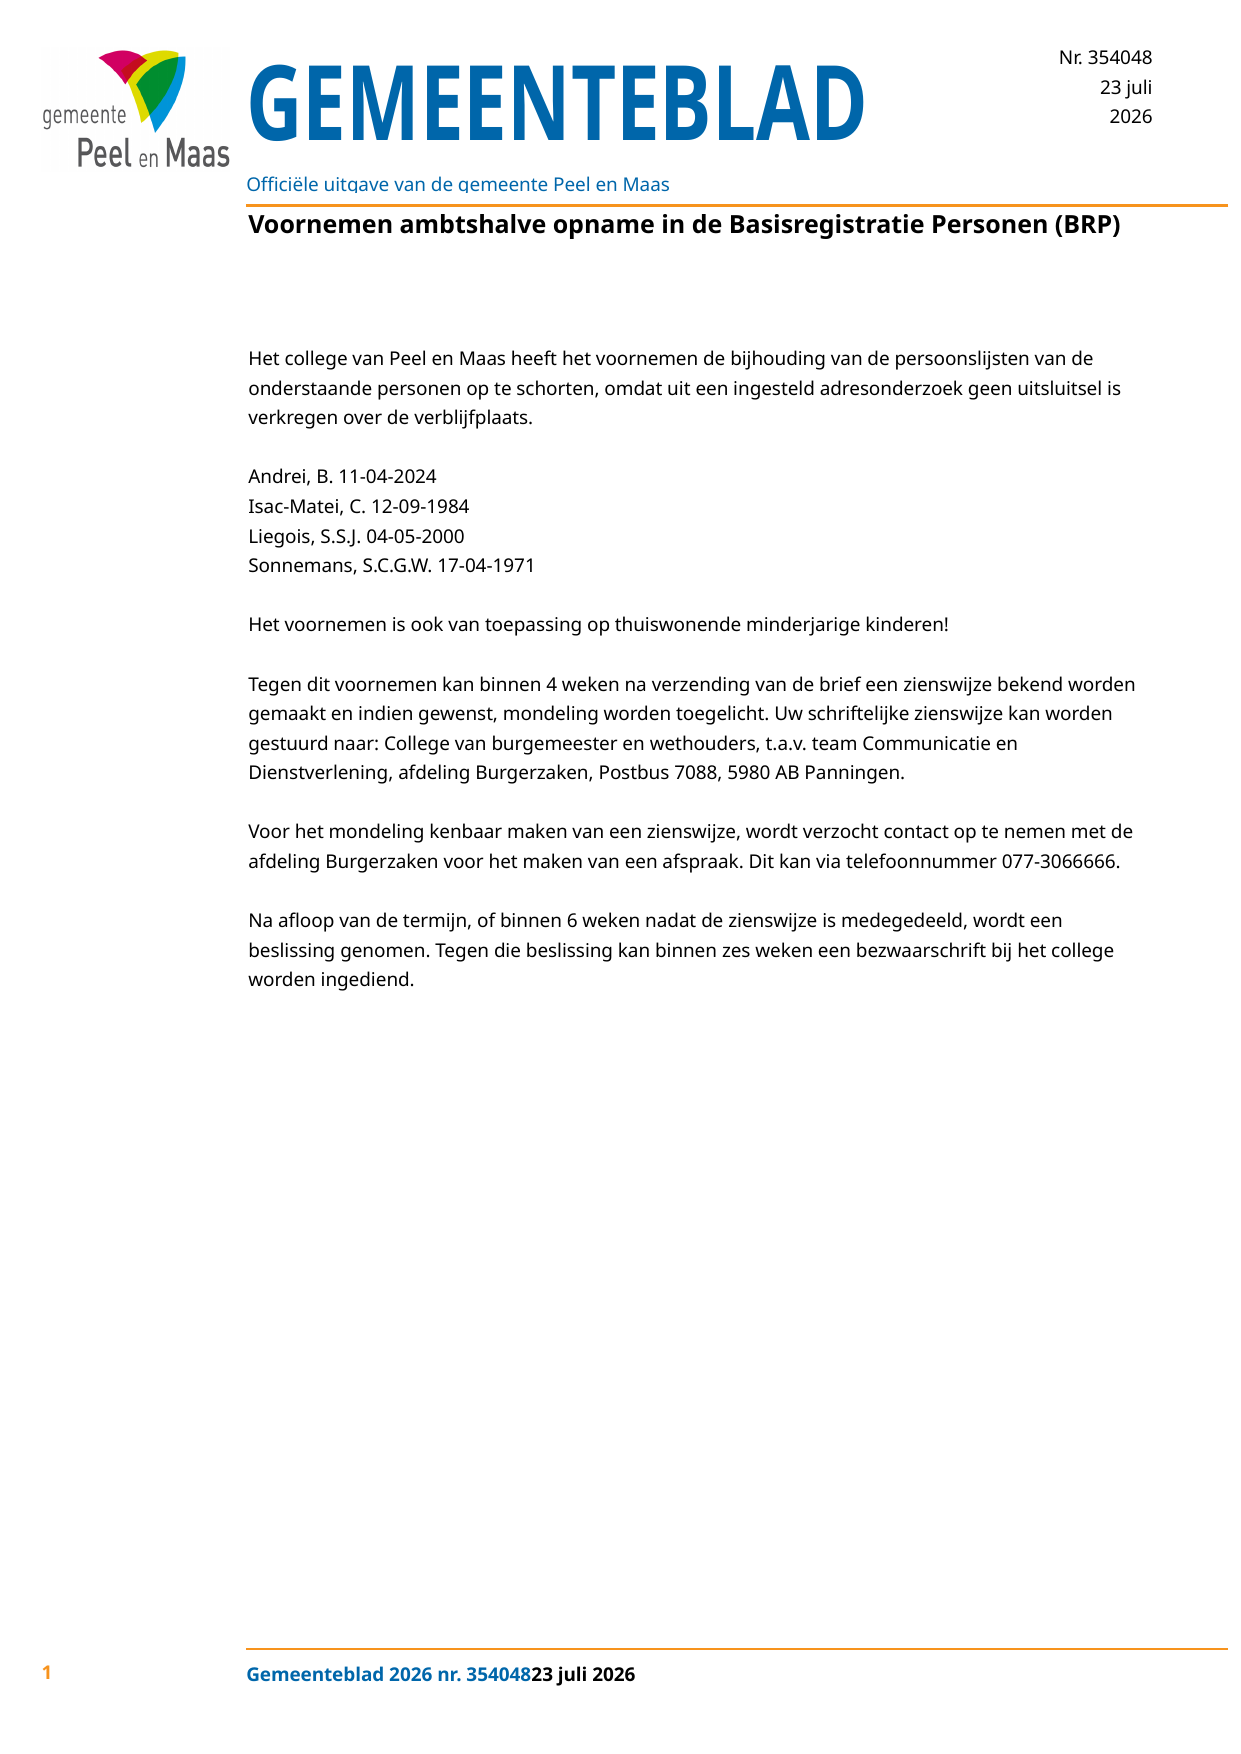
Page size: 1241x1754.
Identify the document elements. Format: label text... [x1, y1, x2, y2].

text Voornemen ambtshalve opname in de Basisregistratie Personen (BRP) [248, 207, 1152, 241]
text Het college van Peel en Maas heeft het voornemen de bijhouding van de persoonslijsten van de onderstaande personen op te schorten, omdat uit een ingesteld adresonderzoek geen uitsluitsel is verkregen over de verblijfplaats. [248, 345, 1152, 430]
text Liegois, S.S.J. 04-05-2000 [248, 523, 1152, 548]
text Sonnemans, S.C.G.W. 17-04-1971 [248, 552, 1152, 578]
text Andrei, B. 11-04-2024 [248, 464, 1152, 489]
text Het voornemen is ook van toepassing op thuiswonende minderjarige kinderen! [248, 612, 1152, 637]
text Na afloop van de termijn, of binnen 6 weken nadat de zienswijze is medegedeeld, wordt een beslissing genomen. Tegen die beslissing kan binnen zes weken een bezwaarschrift bij het college worden ingediend. [248, 907, 1152, 992]
text Tegen dit voornemen kan binnen 4 weken na verzending van de brief een zienswijze bekend worden gemaakt en indien gewenst, mondeling worden toegelicht. Uw schriftelijke zienswijze kan worden gestuurd naar: College van burgemeester en wethouders, t.a.v. team Communicatie en Dienstverlening, afdeling Burgerzaken, Postbus 7088, 5980 AB Panningen. [248, 671, 1152, 785]
picture [41, 47, 231, 172]
text Voor het mondeling kenbaar maken van een zienswijze, wordt verzocht contact op te nemen met de afdeling Burgerzaken voor het maken van een afspraak. Dit kan via telefoonnummer 077-3066666. [248, 819, 1152, 874]
text Isac-Matei, C. 12-09-1984 [248, 493, 1152, 519]
